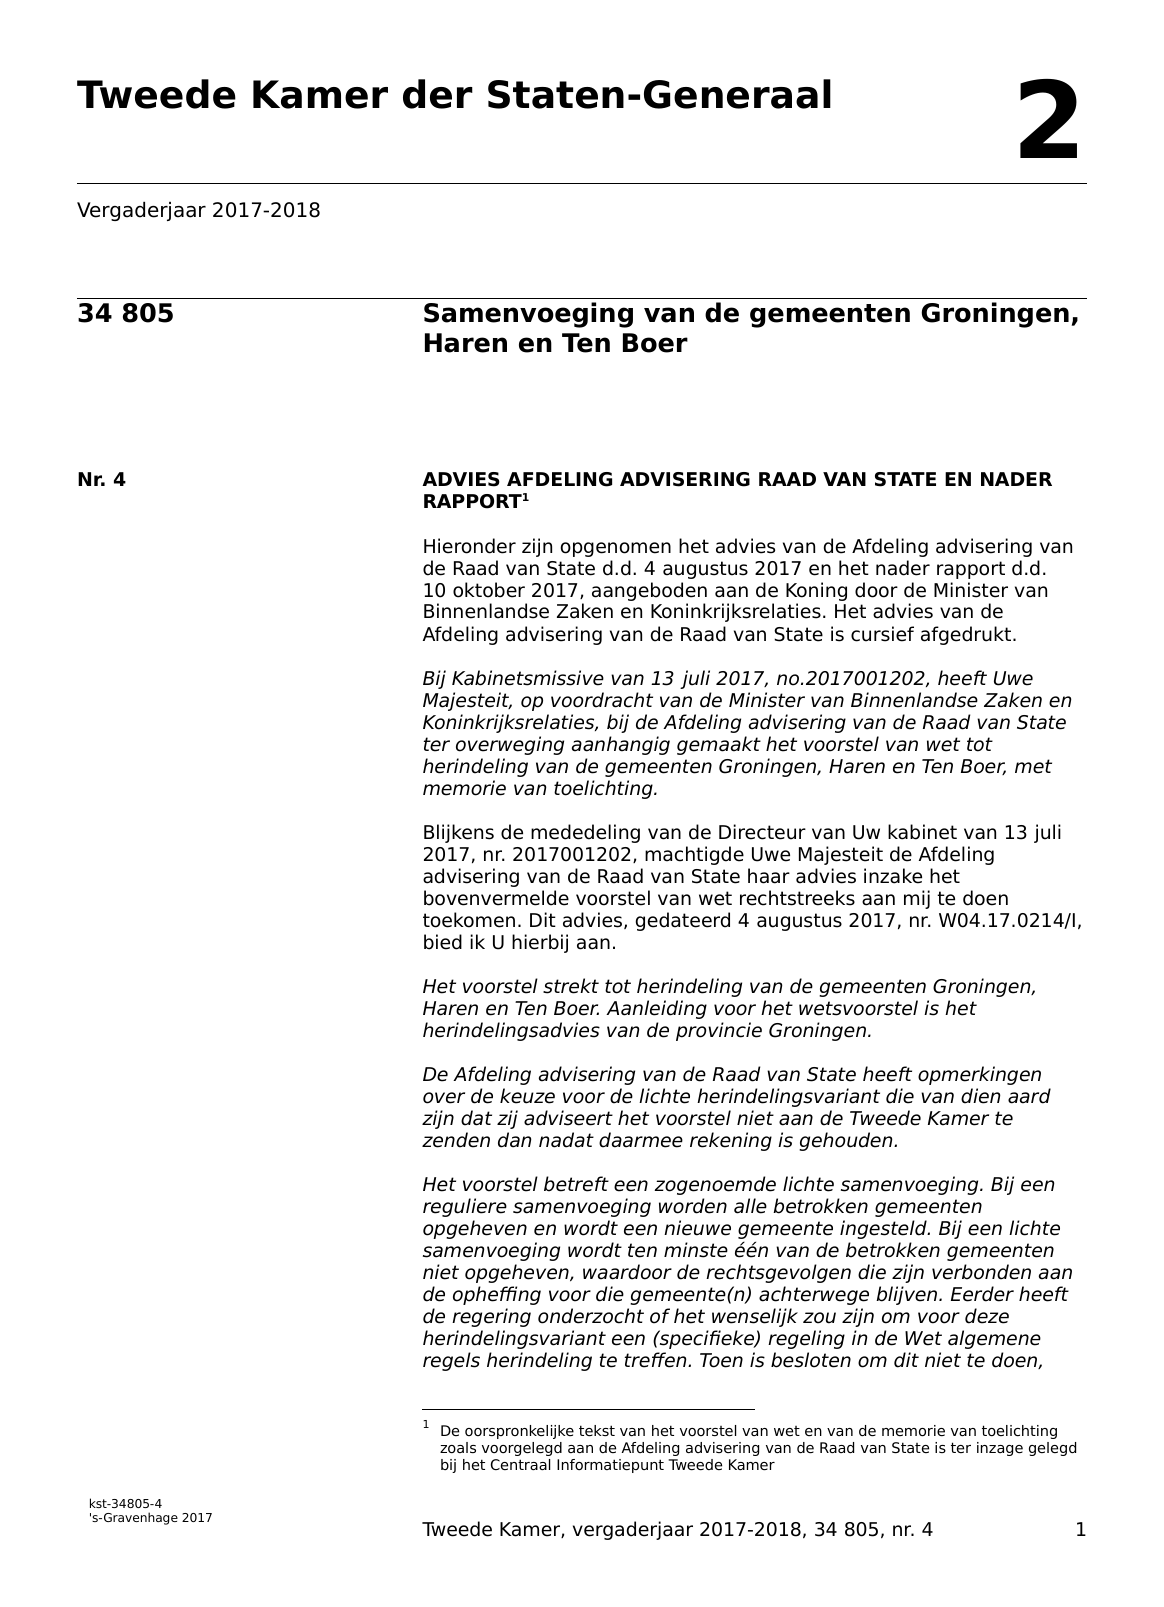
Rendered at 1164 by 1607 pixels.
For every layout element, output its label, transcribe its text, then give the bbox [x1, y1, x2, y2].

text Hieronder zijn opgenomen het advies van de Afdeling advisering van de Raad van State d.d. 4 augustus 2017 en het nader rapport d.d. 10 oktober 2017, aangeboden aan de Koning door de Minister van Binnenlandse Zaken en Koninkrijksrelaties. Het advies van de Afdeling advisering van de Raad van State is cursief afgedrukt. [422, 536, 1087, 645]
text De Afdeling advisering van de Raad van State heeft opmerkingen over de keuze voor de lichte herindelingsvariant die van dien aard zijn dat zij adviseert het voorstel niet aan de Tweede Kamer te zenden dan nadat daarmee rekening is gehouden. [422, 1064, 1087, 1152]
text kst-34805-4 [88, 1497, 323, 1511]
table_header Tweede Kamer der Staten-Generaal [77, 59, 886, 183]
subtitle 34 805 Samenvoeging van de gemeenten Groningen, Haren en Ten Boer [77, 299, 1087, 358]
subtitle Nr. 4 ADVIES AFDELING ADVISERING RAAD VAN STATE EN NADER RAPPORT [77, 469, 1087, 513]
text De oorspronkelijke tekst van het voorstel van wet en van de memorie van toelichting zoals voorgelegd aan de Afdeling advisering van de Raad van State is ter inzage gelegd bij het Centraal Informatiepunt Tweede Kamer [422, 1418, 1087, 1474]
text Het voorstel betreft een zogenoemde lichte samenvoeging. Bij een reguliere samenvoeging worden alle betrokken gemeenten opgeheven en wordt een nieuwe gemeente ingesteld. Bij een lichte samenvoeging wordt ten minste één van de betrokken gemeenten niet opgeheven, waardoor de rechtsgevolgen die zijn verbonden aan de opheffing voor die gemeente(n) achterwege blijven. Eerder heeft de regering onderzocht of het wenselijk zou zijn om voor deze herindelingsvariant een (specifieke) regeling in de Wet algemene regels herindeling te treffen. Toen is besloten om dit niet te doen, [422, 1174, 1087, 1372]
table_cell Vergaderjaar 2017-2018 [77, 184, 1087, 298]
text Het voorstel strekt tot herindeling van de gemeenten Groningen, Haren en Ten Boer. Aanleiding voor het wetsvoorstel is het herindelingsadvies van de provincie Groningen. [422, 976, 1087, 1042]
text Blijkens de mededeling van de Directeur van Uw kabinet van 13 juli 2017, nr. 2017001202, machtigde Uwe Majesteit de Afdeling advisering van de Raad van State haar advies inzake het bovenvermelde voorstel van wet rechtstreeks aan mij te doen toekomen. Dit advies, gedateerd 4 augustus 2017, nr. W04.17.0214/I, bied ik U hierbij aan. [422, 822, 1087, 953]
text Bij Kabinetsmissive van 13 juli 2017, no.2017001202, heeft Uwe Majesteit, op voordracht van de Minister van Binnenlandse Zaken en Koninkrijksrelaties, bij de Afdeling advisering van de Raad van State ter overweging aanhangig gemaakt het voorstel van wet tot herindeling van de gemeenten Groningen, Haren en Ten Boer, met memorie van toelichting. [422, 668, 1087, 799]
text 's-Gravenhage 2017 [88, 1511, 323, 1525]
table_header 2 [886, 59, 1087, 183]
